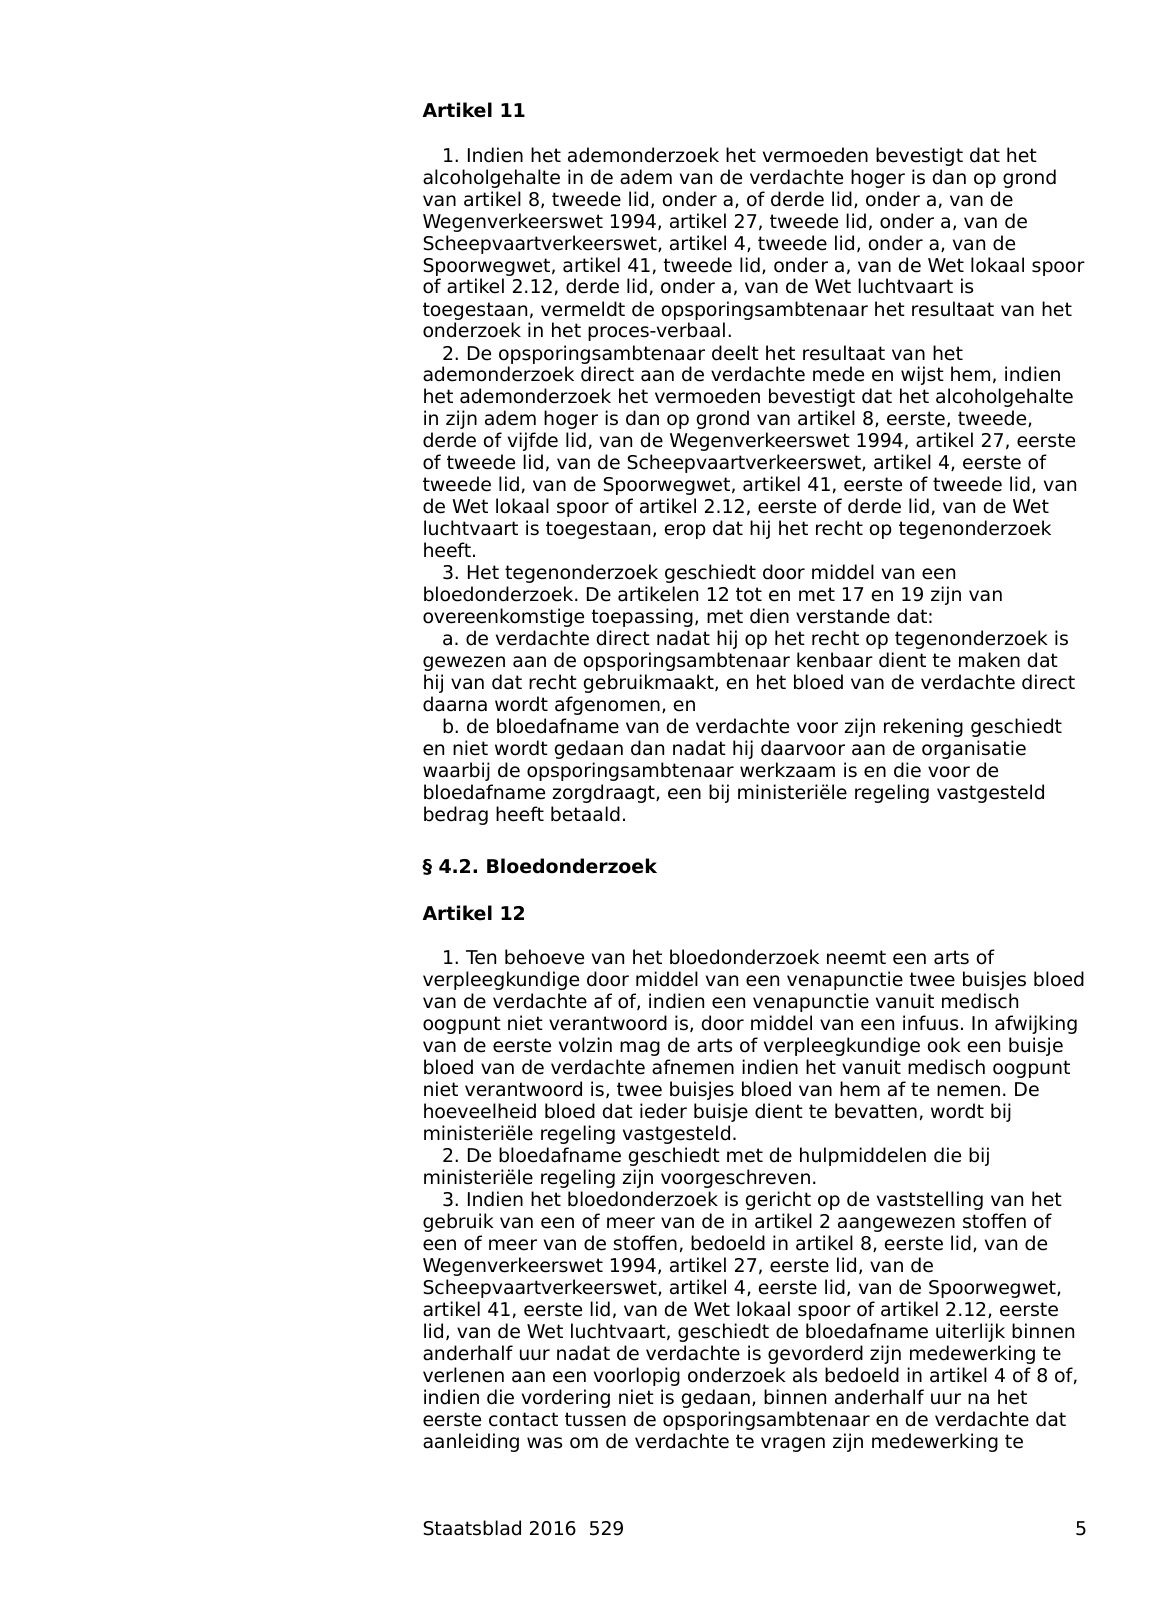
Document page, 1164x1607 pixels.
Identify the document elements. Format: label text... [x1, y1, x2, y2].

text 2. De opsporingsambtenaar deelt het resultaat van het ademonderzoek direct aan de verdachte mede en wijst hem, indien het ademonderzoek het vermoeden bevestigt dat het alcoholgehalte in zijn adem hoger is dan op grond van artikel 8, eerste, tweede, derde of vijfde lid, van de Wegenverkeerswet 1994, artikel 27, eerste of tweede lid, van de Scheepvaartverkeerswet, artikel 4, eerste of tweede lid, van de Spoorwegwet, artikel 41, eerste of tweede lid, van de Wet lokaal spoor of artikel 2.12, eerste of derde lid, van de Wet luchtvaart is toegestaan, erop dat hij het recht op tegenonderzoek heeft. [422, 342, 1087, 562]
subtitle Artikel 11 [422, 100, 1087, 122]
text 3. Het tegenonderzoek geschiedt door middel van een bloedonderzoek. De artikelen 12 tot en met 17 en 19 zijn van overeenkomstige toepassing, met dien verstande dat: [422, 562, 1087, 628]
text 3. Indien het bloedonderzoek is gericht op de vaststelling van het gebruik van een of meer van de in artikel 2 aangewezen stoffen of een of meer van de stoffen, bedoeld in artikel 8, eerste lid, van de Wegenverkeerswet 1994, artikel 27, eerste lid, van de Scheepvaartverkeerswet, artikel 4, eerste lid, van de Spoorwegwet, artikel 41, eerste lid, van de Wet lokaal spoor of artikel 2.12, eerste lid, van de Wet luchtvaart, geschiedt de bloedafname uiterlijk binnen anderhalf uur nadat de verdachte is gevorderd zijn medewerking te verlenen aan een voorlopig onderzoek als bedoeld in artikel 4 of 8 of, indien die vordering niet is gedaan, binnen anderhalf uur na het eerste contact tussen de opsporingsambtenaar en de verdachte dat aanleiding was om de verdachte te vragen zijn medewerking te [422, 1189, 1087, 1453]
text a. de verdachte direct nadat hij op het recht op tegenonderzoek is gewezen aan de opsporingsambtenaar kenbaar dient te maken dat hij van dat recht gebruikmaakt, en het bloed van de verdachte direct daarna wordt afgenomen, en [422, 628, 1087, 716]
text 1. Ten behoeve van het bloedonderzoek neemt een arts of verpleegkundige door middel van een venapunctie twee buisjes bloed van de verdachte af of, indien een venapunctie vanuit medisch oogpunt niet verantwoord is, door middel van een infuus. In afwijking van de eerste volzin mag de arts of verpleegkundige ook een buisje bloed van de verdachte afnemen indien het vanuit medisch oogpunt niet verantwoord is, twee buisjes bloed van hem af te nemen. De hoeveelheid bloed dat ieder buisje dient te bevatten, wordt bij ministeriële regeling vastgesteld. [422, 947, 1087, 1145]
text 2. De bloedafname geschiedt met de hulpmiddelen die bij ministeriële regeling zijn voorgeschreven. [422, 1145, 1087, 1189]
text b. de bloedafname van de verdachte voor zijn rekening geschiedt en niet wordt gedaan dan nadat hij daarvoor aan de organisatie waarbij de opsporingsambtenaar werkzaam is en die voor de bloedafname zorgdraagt, een bij ministeriële regeling vastgesteld bedrag heeft betaald. [422, 716, 1087, 826]
subtitle § 4.2. Bloedonderzoek [422, 856, 1087, 878]
text 1. Indien het ademonderzoek het vermoeden bevestigt dat het alcoholgehalte in de adem van de verdachte hoger is dan op grond van artikel 8, tweede lid, onder a, of derde lid, onder a, van de Wegenverkeerswet 1994, artikel 27, tweede lid, onder a, van de Scheepvaartverkeerswet, artikel 4, tweede lid, onder a, van de Spoorwegwet, artikel 41, tweede lid, onder a, van de Wet lokaal spoor of artikel 2.12, derde lid, onder a, van de Wet luchtvaart is toegestaan, vermeldt de opsporingsambtenaar het resultaat van het onderzoek in het proces-verbaal. [422, 144, 1087, 342]
subtitle Artikel 12 [422, 903, 1087, 925]
